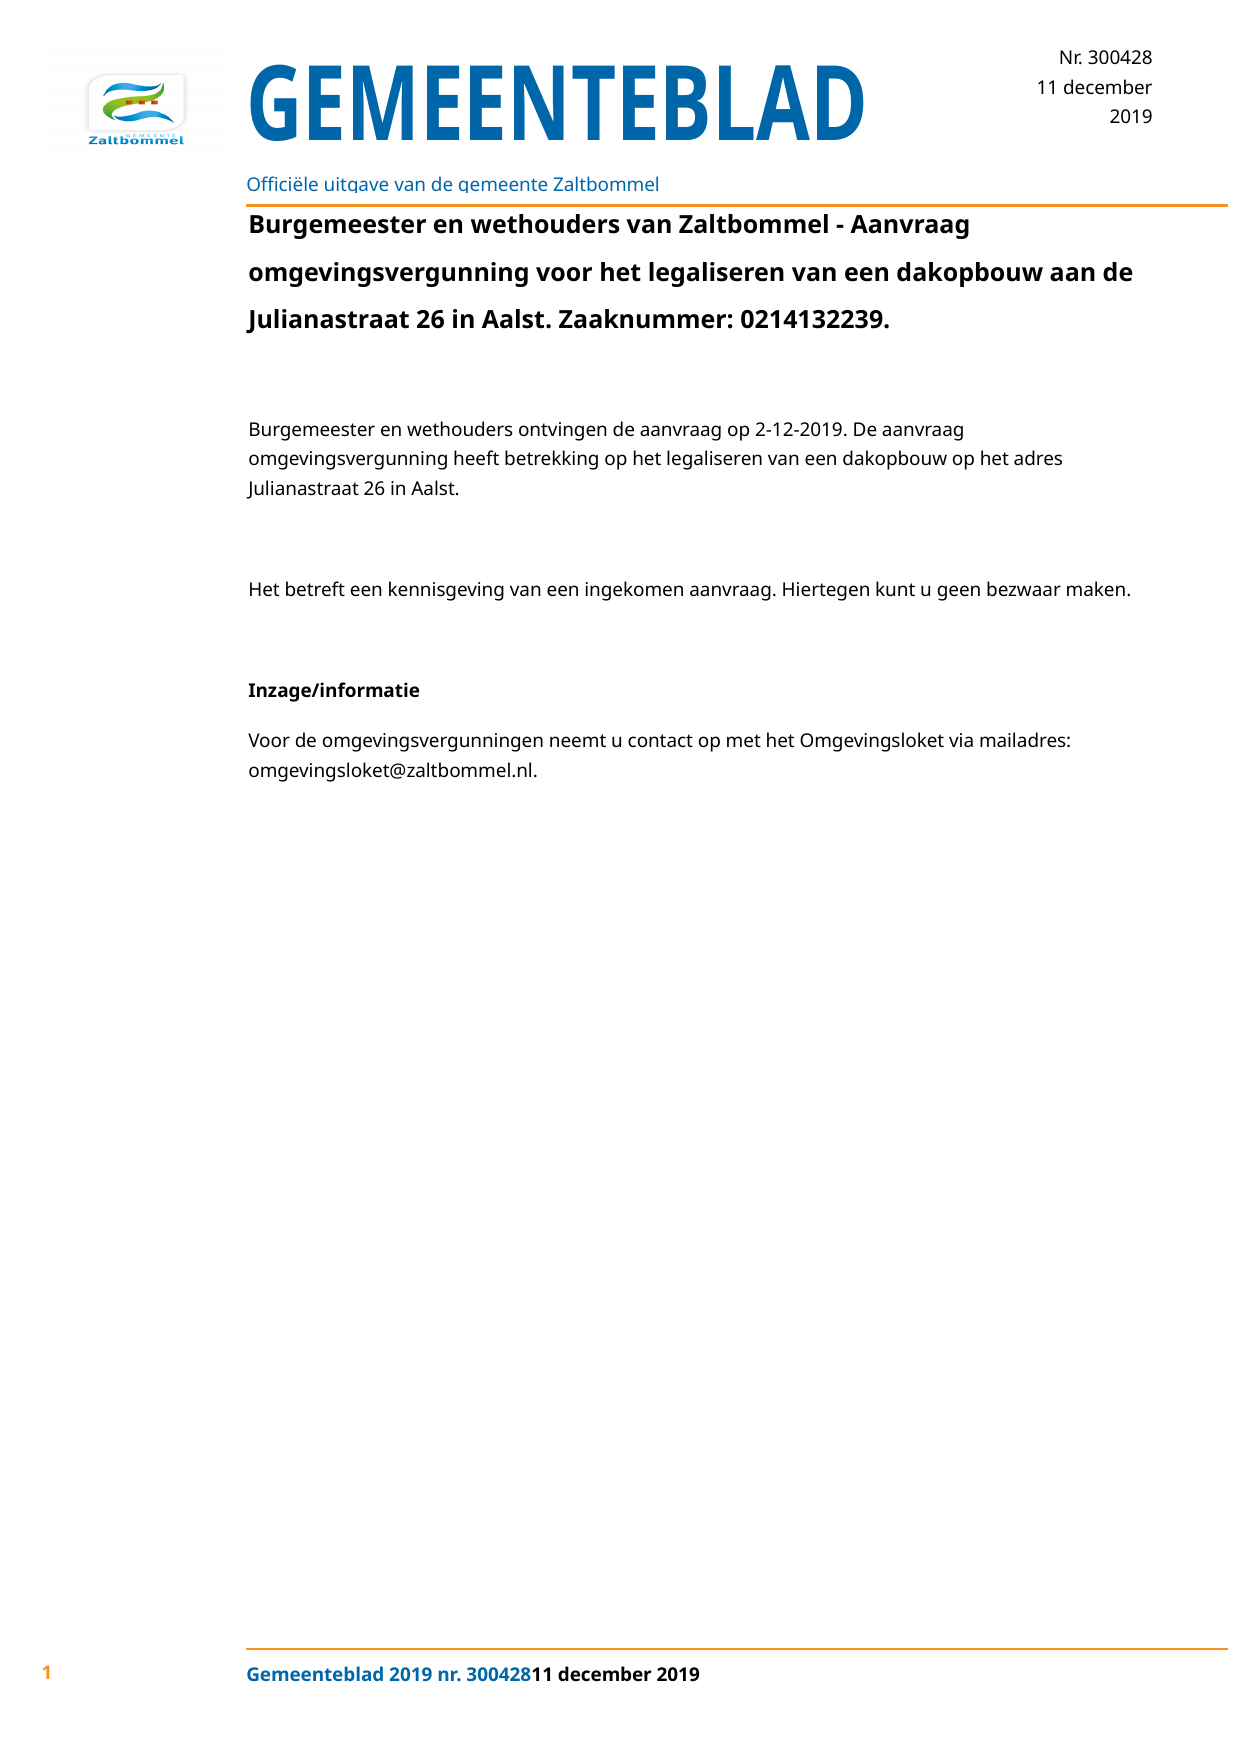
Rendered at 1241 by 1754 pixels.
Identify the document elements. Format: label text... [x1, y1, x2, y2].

text Inzage/informatie [248, 677, 1152, 702]
text Het betreft een kennisgeving van een ingekomen aanvraag. Hiertegen kunt u geen bezwaar maken. [248, 576, 1152, 602]
text Burgemeester en wethouders van Zaltbommel - Aanvraag omgevingsvergunning voor het legaliseren van een dakopbouw aan de Julianastraat 26 in Aalst. Zaaknummer: 0214132239. [248, 207, 1152, 336]
picture [41, 47, 231, 172]
text Burgemeester en wethouders ontvingen de aanvraag op 2-12-2019. De aanvraag omgevingsvergunning heeft betrekking op het legaliseren van een dakopbouw op het adres Julianastraat 26 in Aalst. [248, 416, 1152, 501]
text Voor de omgevingsvergunningen neemt u contact op met het Omgevingsloket via mailadres: omgevingsloket@zaltbommel.nl. [248, 727, 1152, 782]
